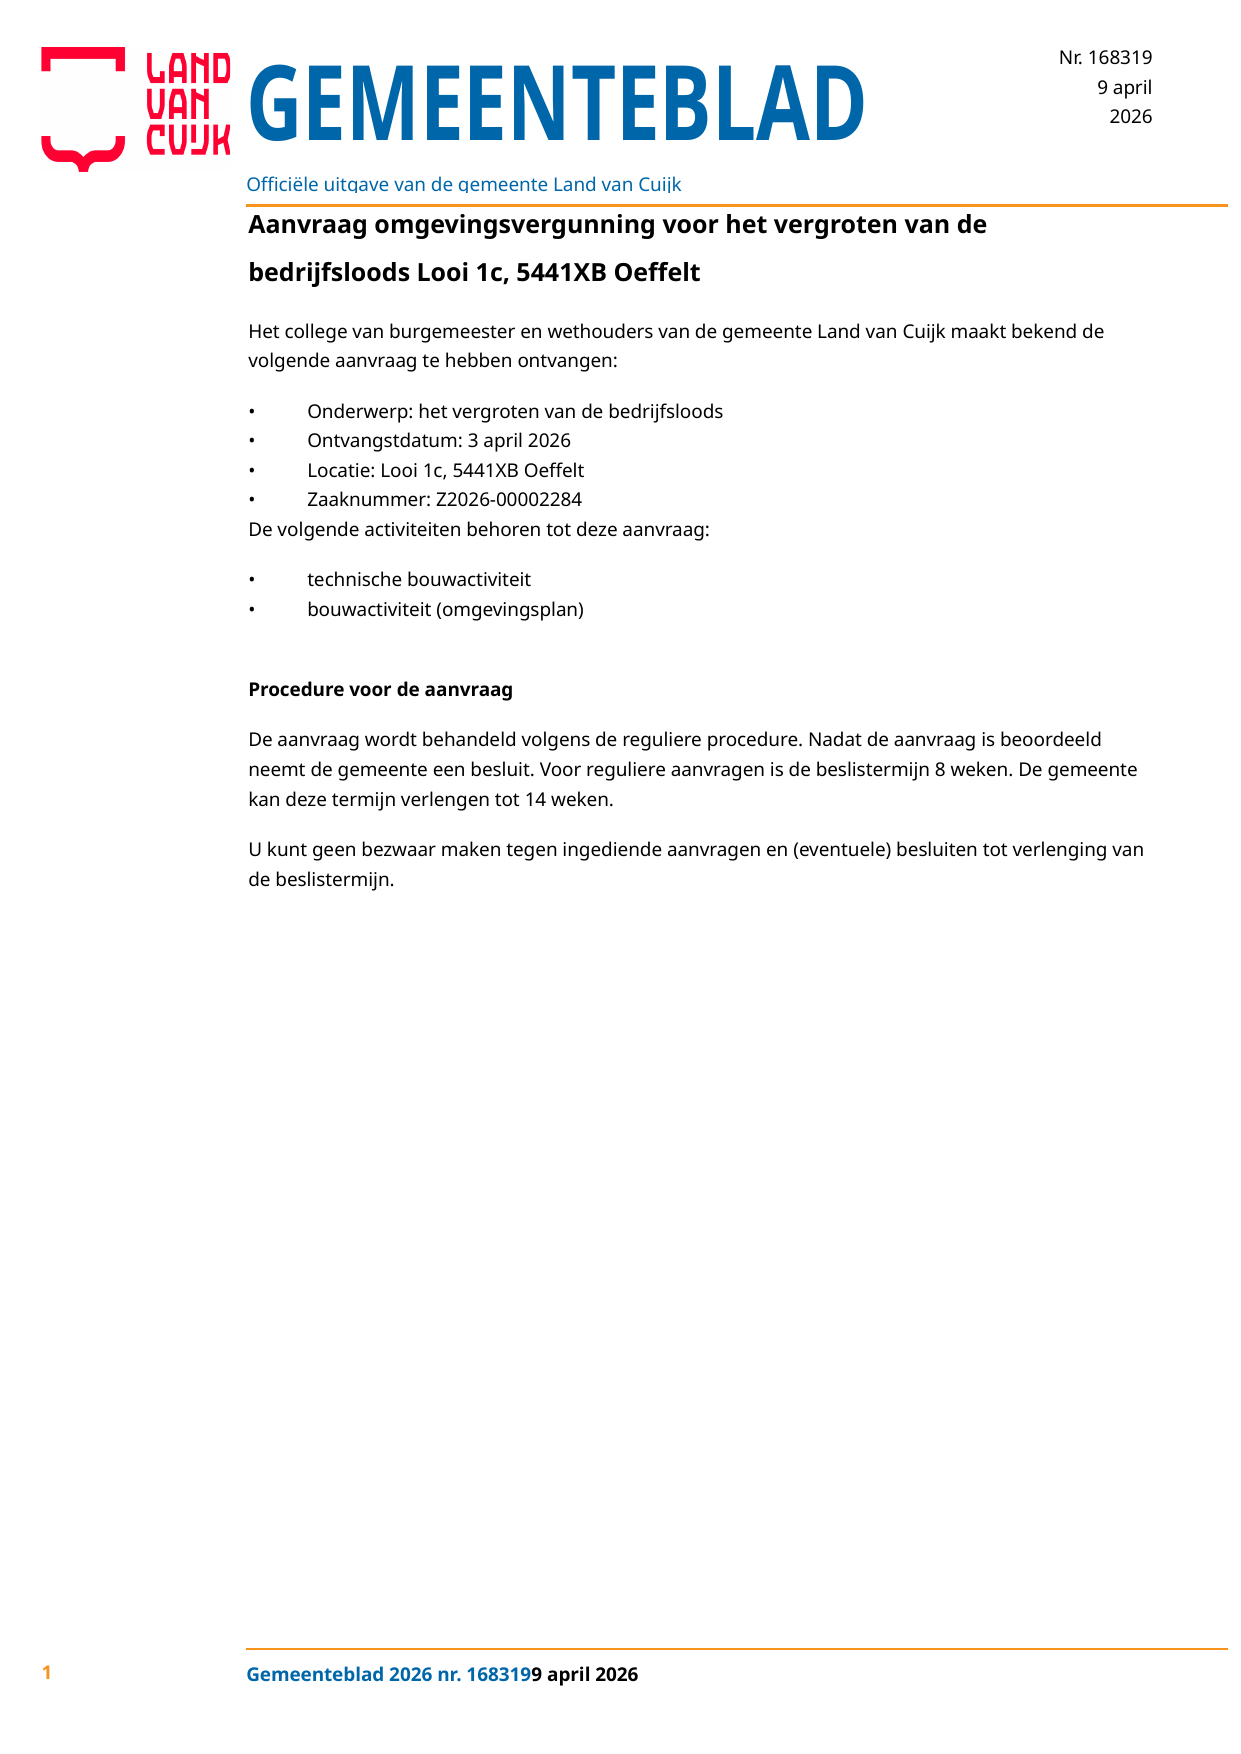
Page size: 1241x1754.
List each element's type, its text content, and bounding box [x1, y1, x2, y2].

picture [41, 47, 231, 172]
list Ontvangstdatum: 3 april 2026 [248, 427, 1152, 453]
text Aanvraag omgevingsvergunning voor het vergroten van de bedrijfsloods Looi 1c, 5441XB Oeffelt [248, 207, 1152, 288]
list bouwactiviteit (omgevingsplan) [248, 596, 1152, 622]
text U kunt geen bezwaar maken tegen ingediende aanvragen en (eventuele) besluiten tot verlenging van de beslistermijn. [248, 836, 1152, 892]
text Het college van burgemeester en wethouders van de gemeente Land van Cuijk maakt bekend de volgende aanvraag te hebben ontvangen: [248, 318, 1152, 373]
list Locatie: Looi 1c, 5441XB Oeffelt [248, 457, 1152, 483]
list Onderwerp: het vergroten van de bedrijfsloods [248, 398, 1152, 424]
list technische bouwactiviteit [248, 567, 1152, 592]
text Procedure voor de aanvraag [248, 676, 1152, 702]
text De volgende activiteiten behoren tot deze aanvraag: [248, 516, 1152, 542]
text De aanvraag wordt behandeld volgens de reguliere procedure. Nadat de aanvraag is beoordeeld neemt de gemeente een besluit. Voor reguliere aanvragen is de beslistermijn 8 weken. De gemeente kan deze termijn verlengen tot 14 weken. [248, 727, 1152, 812]
list Zaaknummer: Z2026-00002284 [248, 487, 1152, 512]
